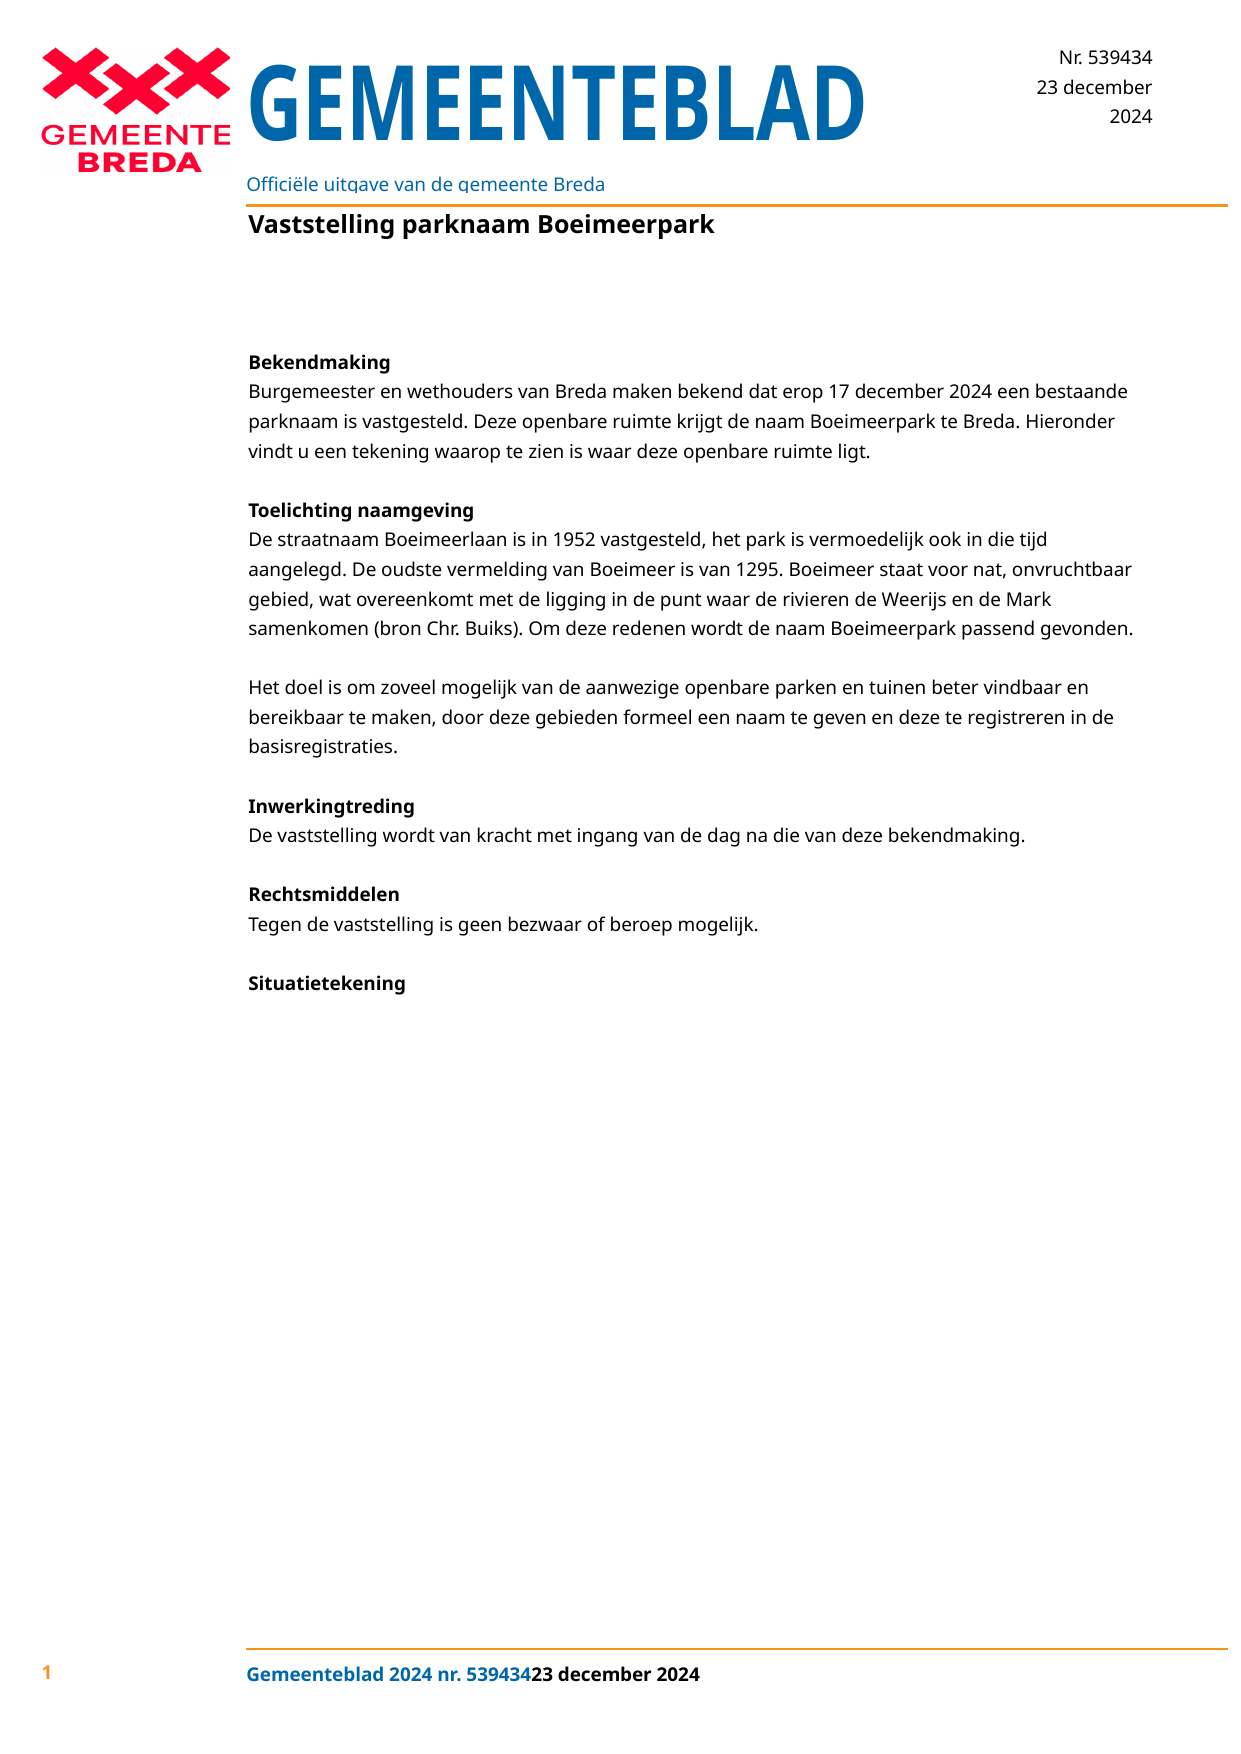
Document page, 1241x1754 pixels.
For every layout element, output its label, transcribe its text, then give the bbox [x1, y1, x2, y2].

text Situatietekening [248, 970, 1152, 996]
text Burgemeester en wethouders van Breda maken bekend dat erop 17 december 2024 een bestaande parknaam is vastgesteld. Deze openbare ruimte krijgt de naam Boeimeerpark te Breda. Hieronder vindt u een tekening waarop te zien is waar deze openbare ruimte ligt. [248, 379, 1152, 464]
text Toelichting naamgeving [248, 497, 1152, 523]
text Het doel is om zoveel mogelijk van de aanwezige openbare parken en tuinen beter vindbaar en bereikbaar te maken, door deze gebieden formeel een naam te geven en deze te registreren in de basisregistraties. [248, 674, 1152, 759]
text Tegen de vaststelling is geen bezwaar of beroep mogelijk. [248, 911, 1152, 937]
text Inwerkingtreding [248, 793, 1152, 819]
picture [41, 47, 231, 172]
text De straatnaam Boeimeerlaan is in 1952 vastgesteld, het park is vermoedelijk ook in die tijd aangelegd. De oudste vermelding van Boeimeer is van 1295. Boeimeer staat voor nat, onvruchtbaar gebied, wat overeenkomt met de ligging in de punt waar de rivieren de Weerijs en de Mark samenkomen (bron Chr. Buiks). Om deze redenen wordt de naam Boeimeerpark passend gevonden. [248, 527, 1152, 641]
text Rechtsmiddelen [248, 882, 1152, 907]
text De vaststelling wordt van kracht met ingang van de dag na die van deze bekendmaking. [248, 822, 1152, 848]
text Vaststelling parknaam Boeimeerpark [248, 207, 1152, 241]
text Bekendmaking [248, 349, 1152, 375]
